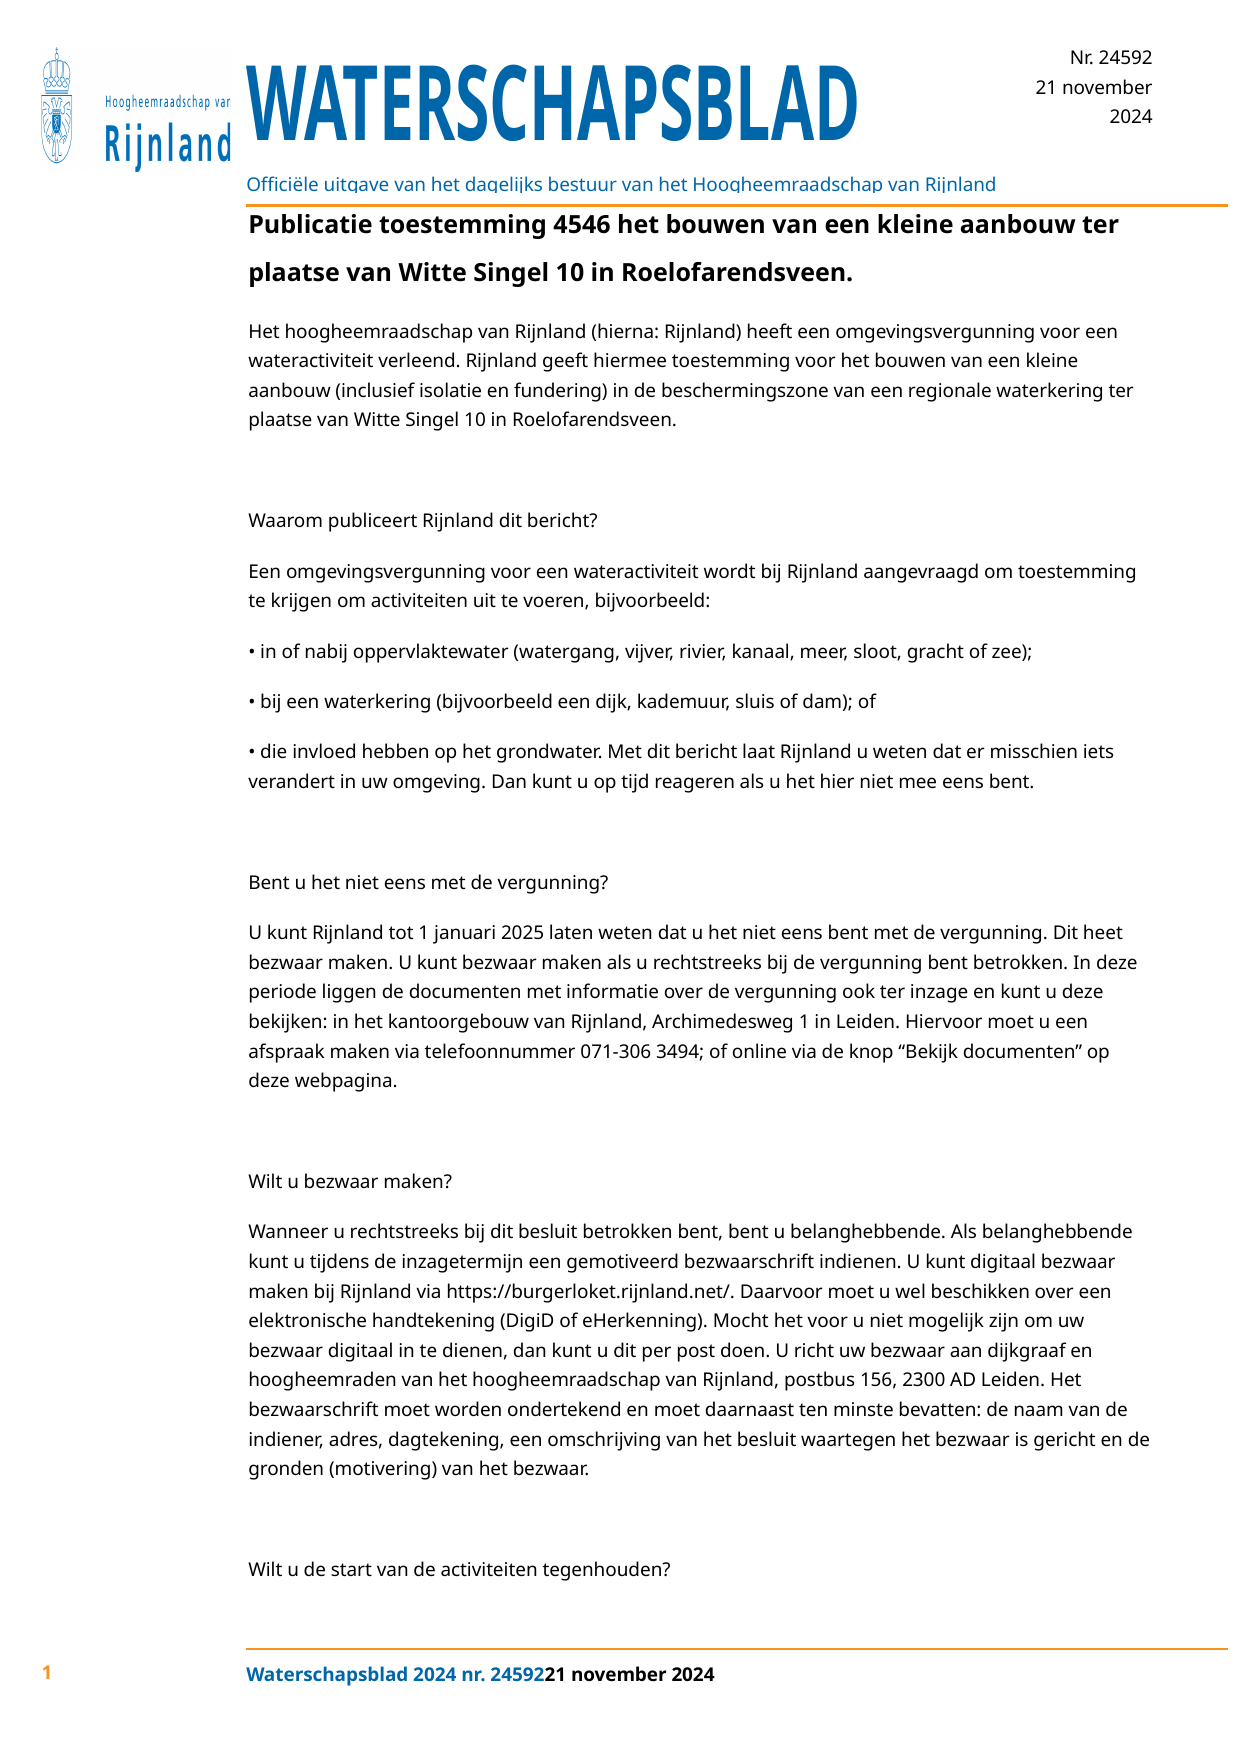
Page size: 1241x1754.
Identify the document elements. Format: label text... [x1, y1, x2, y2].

text • bij een waterkering (bijvoorbeeld een dijk, kademuur, sluis of dam); of [248, 688, 1152, 714]
text Publicatie toestemming 4546 het bouwen van een kleine aanbouw ter plaatse van Witte Singel 10 in Roelofarendsveen. [248, 207, 1152, 288]
text U kunt Rijnland tot 1 januari 2025 laten weten dat u het niet eens bent met de vergunning. Dit heet bezwaar maken. U kunt bezwaar maken als u rechtstreeks bij de vergunning bent betrokken. In deze periode liggen de documenten met informatie over de vergunning ook ter inzage en kunt u deze bekijken: in het kantoorgebouw van Rijnland, Archimedesweg 1 in Leiden. Hiervoor moet u een afspraak maken via telefoonnummer 071-306 3494; of online via de knop “Bekijk documenten” op deze webpagina. [248, 919, 1152, 1093]
text Een omgevingsvergunning voor een wateractiviteit wordt bij Rijnland aangevraagd om toestemming te krijgen om activiteiten uit te voeren, bijvoorbeeld: [248, 558, 1152, 613]
text Wanneer u rechtstreeks bij dit besluit betrokken bent, bent u belanghebbende. Als belanghebbende kunt u tijdens de inzagetermijn een gemotiveerd bezwaarschrift indienen. U kunt digitaal bezwaar maken bij Rijnland via https://burgerloket.rijnland.net/. Daarvoor moet u wel beschikken over een elektronische handtekening (DigiD of eHerkenning). Mocht het voor u niet mogelijk zijn om uw bezwaar digitaal in te dienen, dan kunt u dit per post doen. U richt uw bezwaar aan dijkgraaf en hoogheemraden van het hoogheemraadschap van Rijnland, postbus 156, 2300 AD Leiden. Het bezwaarschrift moet worden ondertekend en moet daarnaast ten minste bevatten: de naam van de indiener, adres, dagtekening, een omschrijving van het besluit waartegen het bezwaar is gericht en de gronden (motivering) van het bezwaar. [248, 1219, 1152, 1481]
text Het hoogheemraadschap van Rijnland (hierna: Rijnland) heeft een omgevingsvergunning voor een wateractiviteit verleend. Rijnland geeft hiermee toestemming voor het bouwen van een kleine aanbouw (inclusief isolatie en fundering) in de beschermingszone van een regionale waterkering ter plaatse van Witte Singel 10 in Roelofarendsveen. [248, 318, 1152, 432]
text Waarom publiceert Rijnland dit bericht? [248, 507, 1152, 533]
text Bent u het niet eens met de vergunning? [248, 869, 1152, 895]
text • in of nabij oppervlaktewater (watergang, vijver, rivier, kanaal, meer, sloot, gracht of zee); [248, 638, 1152, 664]
picture [41, 47, 231, 172]
text Wilt u de start van de activiteiten tegenhouden? [248, 1556, 1152, 1582]
text • die invloed hebben op het grondwater. Met dit bericht laat Rijnland u weten dat er misschien iets verandert in uw omgeving. Dan kunt u op tijd reageren als u het hier niet mee eens bent. [248, 739, 1152, 794]
text Wilt u bezwaar maken? [248, 1168, 1152, 1194]
